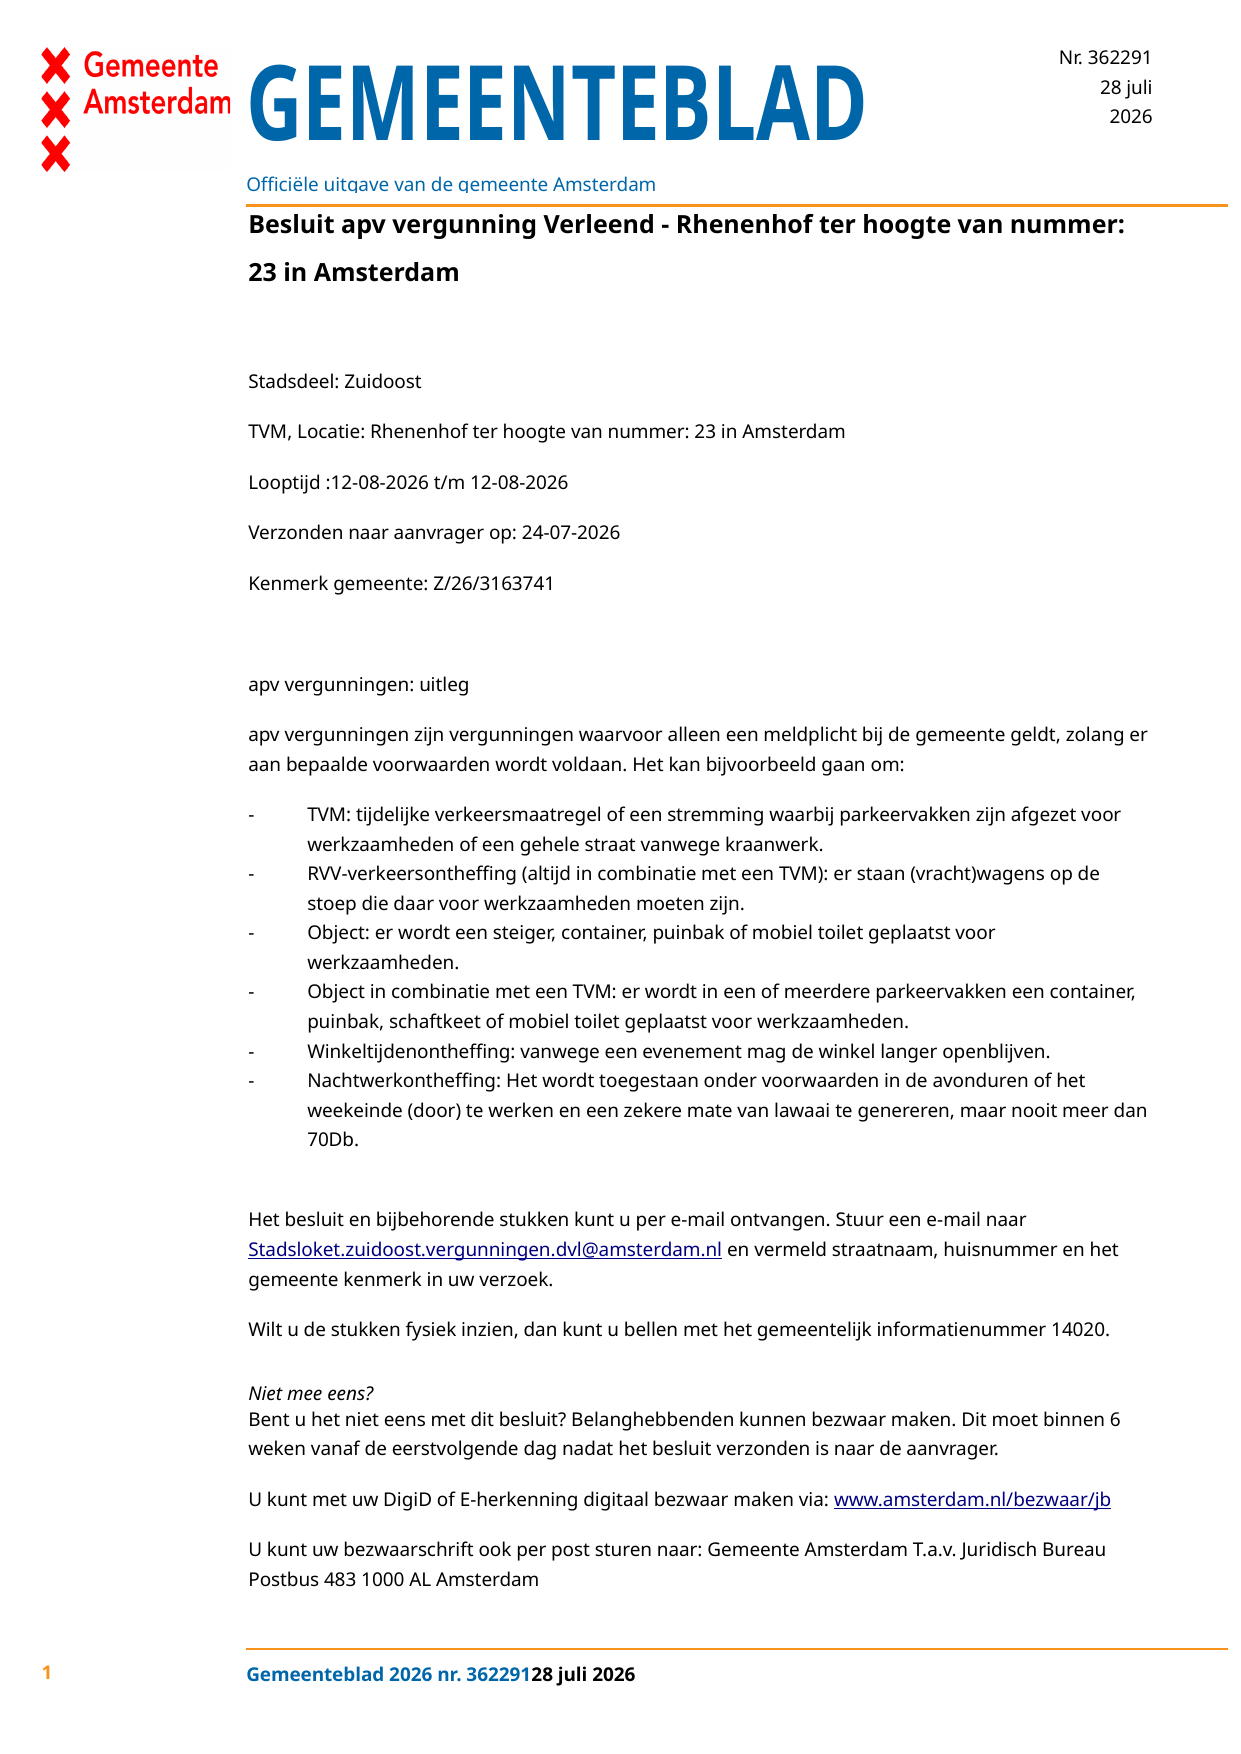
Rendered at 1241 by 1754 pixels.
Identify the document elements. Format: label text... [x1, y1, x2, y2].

text U kunt uw bezwaarschrift ook per post sturen naar: Gemeente Amsterdam T.a.v. Juridisch Bureau Postbus 483 1000 AL Amsterdam [248, 1536, 1152, 1592]
list TVM: tijdelijke verkeersmaatregel of een stremming waarbij parkeervakken zijn afgezet voor werkzaamheden of een gehele straat vanwege kraanwerk. [248, 801, 1152, 857]
text Verzonden naar aanvrager op: 24-07-2026 [248, 519, 1152, 545]
text Het besluit en bijbehorende stukken kunt u per e-mail ontvangen. Stuur een e-mail naar Stadsloket.zuidoost.vergunningen.dvl@amsterdam.nl en vermeld straatnaam, huisnummer en het gemeente kenmerk in uw verzoek. [248, 1207, 1152, 1292]
text TVM, Locatie: Rhenenhof ter hoogte van nummer: 23 in Amsterdam [248, 419, 1152, 444]
picture [41, 47, 231, 172]
text Stadsdeel: Zuidoost [248, 368, 1152, 394]
list Nachtwerkontheffing: Het wordt toegestaan onder voorwaarden in de avonduren of het weekeinde (door) te werken en een zekere mate van lawaai te genereren, maar nooit meer dan 70Db. [248, 1067, 1152, 1152]
list RVV-verkeersontheffing (altijd in combinatie met een TVM): er staan (vracht)wagens op de stoep die daar voor werkzaamheden moeten zijn. [248, 860, 1152, 916]
text Bent u het niet eens met dit besluit? Belanghebbenden kunnen bezwaar maken. Dit moet binnen 6 weken vanaf de eerstvolgende dag nadat het besluit verzonden is naar de aanvrager. [248, 1406, 1152, 1461]
text U kunt met uw DigiD of E-herkenning digitaal bezwaar maken via: www.amsterdam.nl/bezwaar/jb [248, 1486, 1152, 1512]
list Object: er wordt een steiger, container, puinbak of mobiel toilet geplaatst voor werkzaamheden. [248, 919, 1152, 975]
text Kenmerk gemeente: Z/26/3163741 [248, 570, 1152, 596]
text apv vergunningen: uitleg [248, 671, 1152, 697]
text Besluit apv vergunning Verleend - Rhenenhof ter hoogte van nummer: 23 in Amsterdam [248, 207, 1152, 288]
text Wilt u de stukken fysiek inzien, dan kunt u bellen met het gemeentelijk informatienummer 14020. [248, 1316, 1152, 1342]
list Object in combinatie met een TVM: er wordt in een of meerdere parkeervakken een container, puinbak, schaftkeet of mobiel toilet geplaatst voor werkzaamheden. [248, 979, 1152, 1034]
text Niet mee eens? [248, 1380, 1152, 1406]
text Looptijd :12-08-2026 t/m 12-08-2026 [248, 469, 1152, 495]
text apv vergunningen zijn vergunningen waarvoor alleen een meldplicht bij de gemeente geldt, zolang er aan bepaalde voorwaarden wordt voldaan. Het kan bijvoorbeeld gaan om: [248, 721, 1152, 777]
list Winkeltijdenontheffing: vanwege een evenement mag de winkel langer openblijven. [248, 1038, 1152, 1064]
